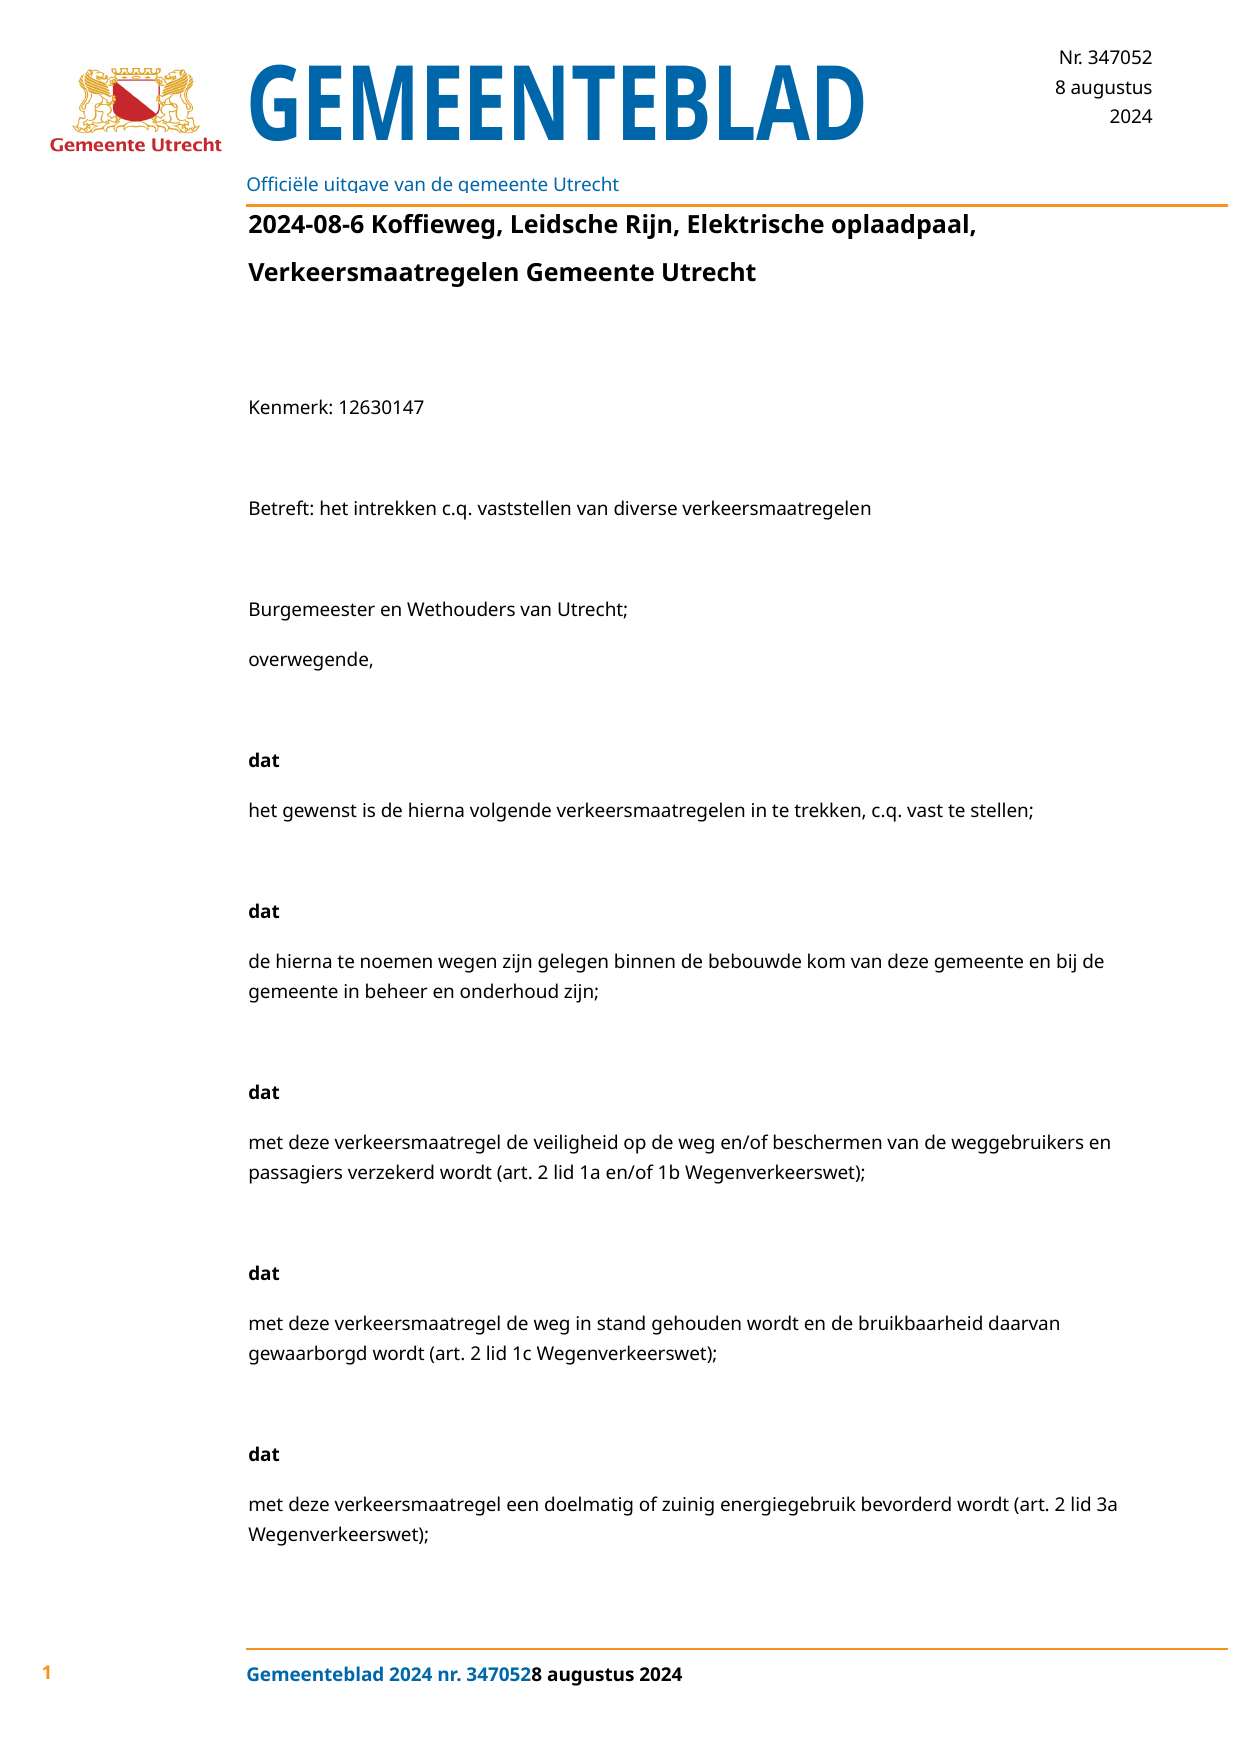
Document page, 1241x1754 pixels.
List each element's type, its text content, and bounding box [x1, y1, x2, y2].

text het gewenst is de hierna volgende verkeersmaatregelen in te trekken, c.q. vast te stellen; [248, 797, 1152, 823]
text met deze verkeersmaatregel een doelmatig of zuinig energiegebruik bevorderd wordt (art. 2 lid 3a Wegenverkeerswet); [248, 1491, 1152, 1546]
picture [41, 47, 231, 172]
text dat [248, 1260, 1152, 1286]
text dat [248, 1441, 1152, 1466]
text Betreft: het intrekken c.q. vaststellen van diverse verkeersmaatregelen [248, 495, 1152, 521]
text Kenmerk: 12630147 [248, 394, 1152, 420]
text met deze verkeersmaatregel de weg in stand gehouden wordt en de bruikbaarheid daarvan gewaarborgd wordt (art. 2 lid 1c Wegenverkeerswet); [248, 1310, 1152, 1366]
text Burgemeester en Wethouders van Utrecht; [248, 596, 1152, 621]
text dat [248, 747, 1152, 773]
text dat [248, 898, 1152, 924]
text dat [248, 1079, 1152, 1105]
text met deze verkeersmaatregel de veiligheid op de weg en/of beschermen van de weggebruikers en passagiers verzekerd wordt (art. 2 lid 1a en/of 1b Wegenverkeerswet); [248, 1129, 1152, 1185]
text 2024-08-6 Koffieweg, Leidsche Rijn, Elektrische oplaadpaal, Verkeersmaatregelen Gemeente Utrecht [248, 207, 1152, 288]
text de hierna te noemen wegen zijn gelegen binnen de bebouwde kom van deze gemeente en bij de gemeente in beheer en onderhoud zijn; [248, 949, 1152, 1004]
text overwegende, [248, 646, 1152, 672]
